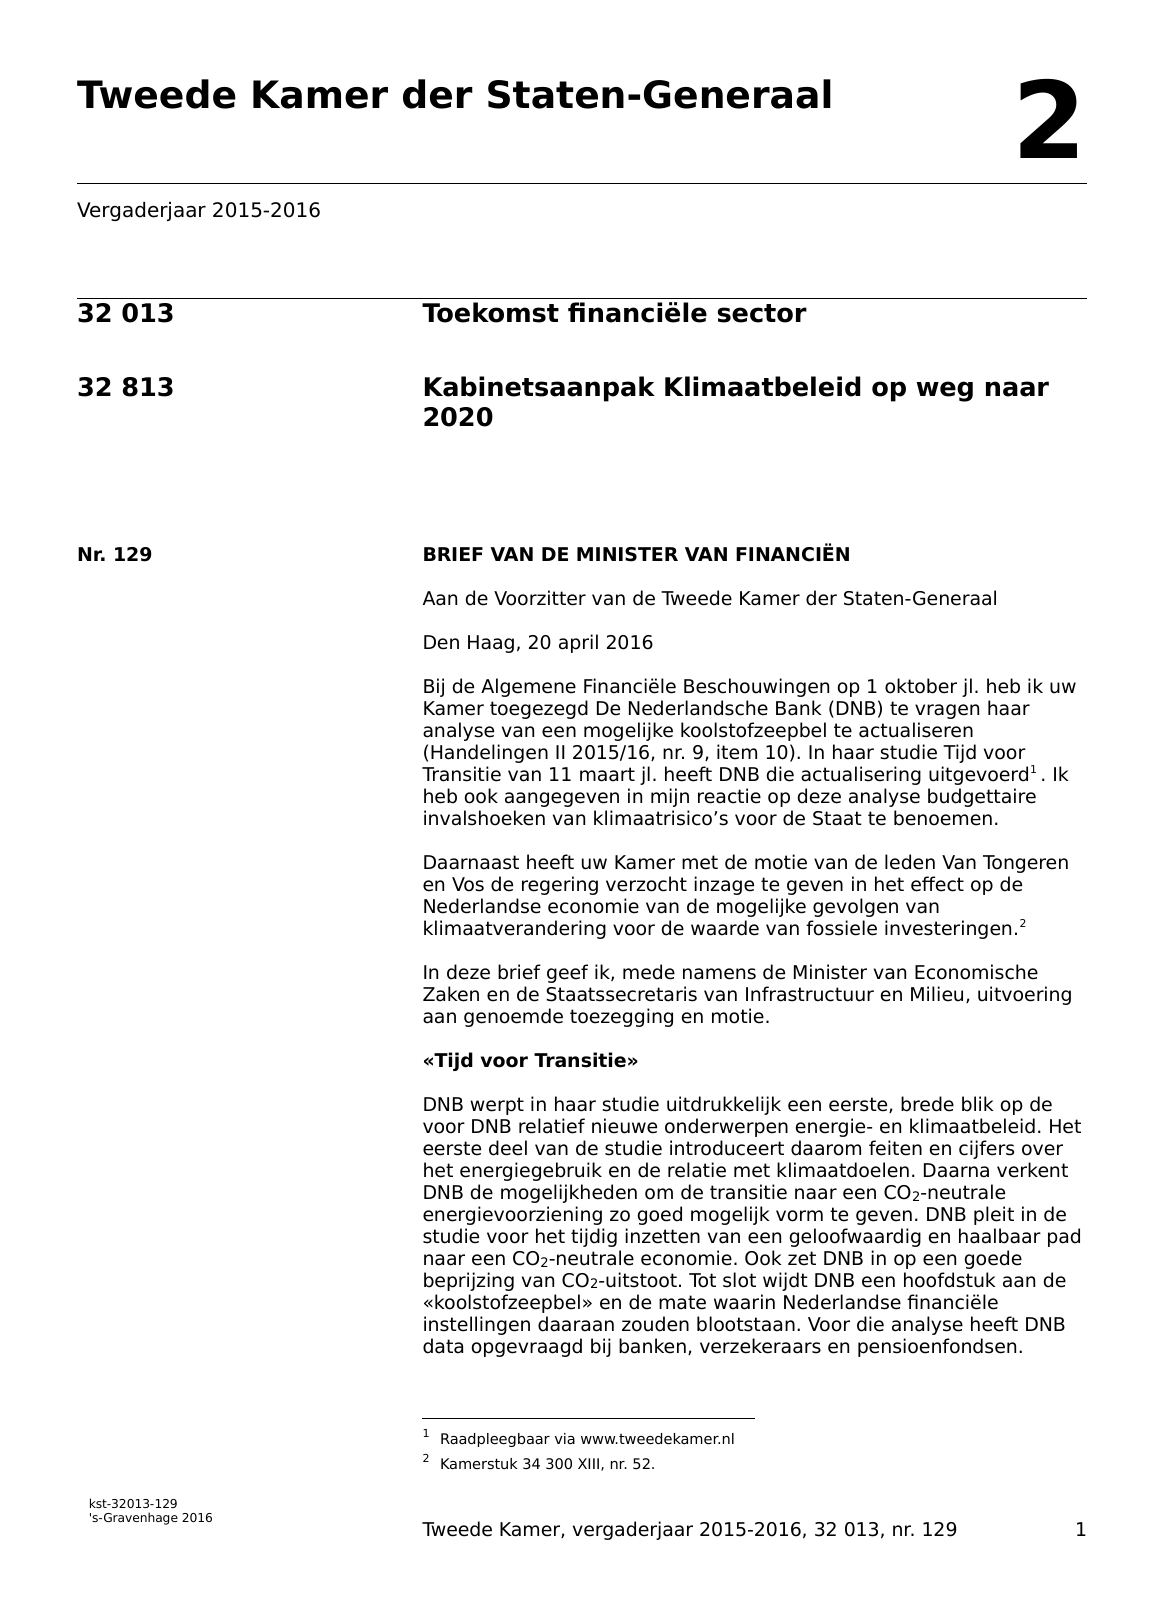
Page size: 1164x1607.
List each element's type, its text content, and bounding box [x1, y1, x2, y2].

text In deze brief geef ik, mede namens de Minister van Economische Zaken en de Staatssecretaris van Infrastructuur en Milieu, uitvoering aan genoemde toezegging en motie. [422, 962, 1087, 1028]
subtitle «Tijd voor Transitie» [422, 1050, 1087, 1072]
table_cell Vergaderjaar 2015-2016 [77, 184, 1087, 298]
subtitle Nr. 129 BRIEF VAN DE MINISTER VAN FINANCIËN [77, 543, 1087, 565]
subtitle 32 013 Toekomst financiële sector [77, 299, 1087, 329]
table_header Tweede Kamer der Staten-Generaal [77, 59, 886, 183]
text DNB werpt in haar studie uitdrukkelijk een eerste, brede blik op de voor DNB relatief nieuwe onderwerpen energie- en klimaatbeleid. Het eerste deel van de studie introduceert daarom feiten en cijfers over het energiegebruik en de relatie met klimaatdoelen. Daarna verkent DNB de mogelijkheden om de transitie naar een CO2-neutrale energievoorziening zo goed mogelijk vorm te geven. DNB pleit in de studie voor het tijdig inzetten van een geloofwaardig en haalbaar pad naar een CO2-neutrale economie. Ook zet DNB in op een goede beprijzing van CO2-uitstoot. Tot slot wijdt DNB een hoofdstuk aan de «koolstofzeepbel» en de mate waarin Nederlandse financiële instellingen daaraan zouden blootstaan. Voor die analyse heeft DNB data opgevraagd bij banken, verzekeraars en pensioenfondsen. [422, 1094, 1087, 1358]
text Raadpleegbaar via www.tweedekamer.nl [422, 1427, 1087, 1449]
text kst-32013-129 [88, 1497, 323, 1511]
text Bij de Algemene Financiële Beschouwingen op 1 oktober jl. heb ik uw Kamer toegezegd De Nederlandsche Bank (DNB) te vragen haar analyse van een mogelijke koolstofzeepbel te actualiseren (Handelingen II 2015/16, nr. 9, item 10). In haar studie Tijd voor Transitie van 11 maart jl. heeft DNB die actualisering uitgevoerd. Ik heb ook aangegeven in mijn reactie op deze analyse budgettaire invalshoeken van klimaatrisico’s voor de Staat te benoemen. [422, 676, 1087, 830]
text Den Haag, 20 april 2016 [422, 632, 1087, 654]
text 's-Gravenhage 2016 [88, 1511, 323, 1525]
text Aan de Voorzitter van de Tweede Kamer der Staten-Generaal [422, 588, 1087, 609]
subtitle 32 813 Kabinetsaanpak Klimaatbeleid op weg naar 2020 [77, 373, 1087, 432]
text Daarnaast heeft uw Kamer met de motie van de leden Van Tongeren en Vos de regering verzocht inzage te geven in het effect op de Nederlandse economie van de mogelijke gevolgen van klimaatverandering voor de waarde van fossiele investeringen. [422, 852, 1087, 940]
table_header 2 [886, 59, 1087, 183]
text Kamerstuk 34 300 XIII, nr. 52. [422, 1452, 1087, 1474]
